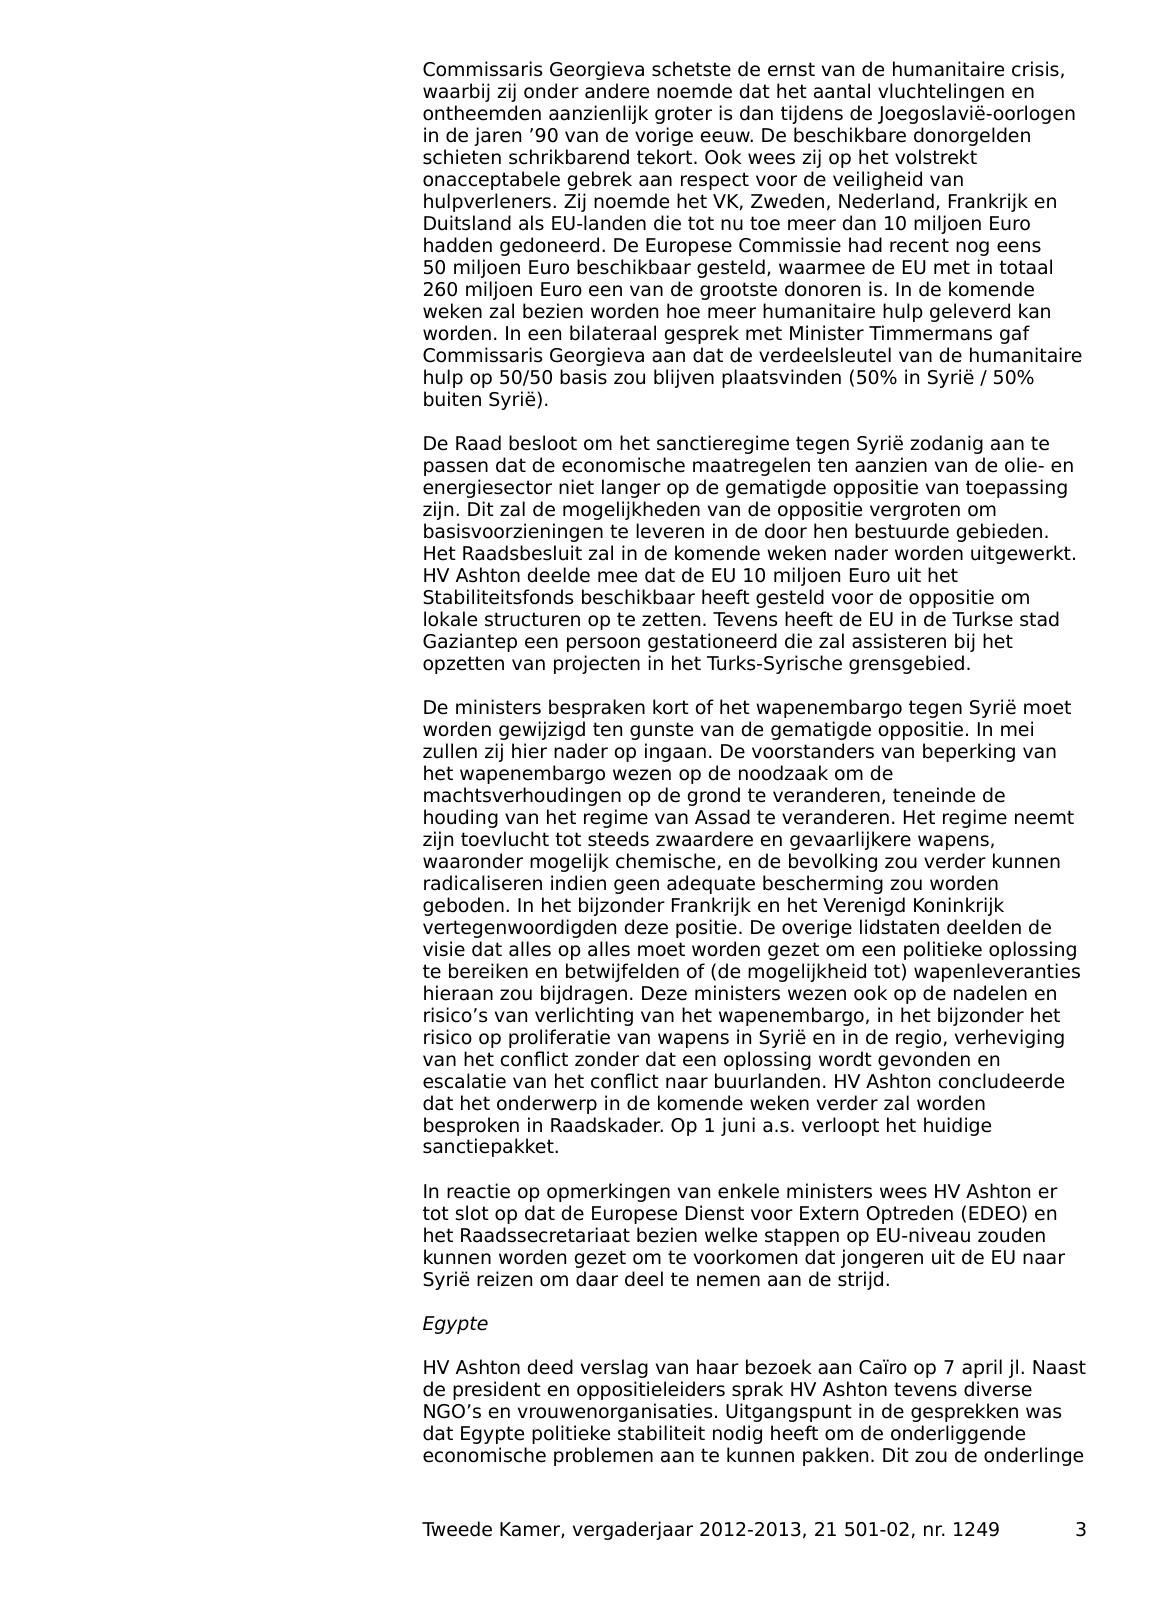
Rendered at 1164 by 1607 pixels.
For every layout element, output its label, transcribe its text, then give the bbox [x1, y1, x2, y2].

text In reactie op opmerkingen van enkele ministers wees HV Ashton er tot slot op dat de Europese Dienst voor Extern Optreden (EDEO) en het Raadssecretariaat bezien welke stappen op EU-niveau zouden kunnen worden gezet om te voorkomen dat jongeren uit de EU naar Syrië reizen om daar deel te nemen aan de strijd. [422, 1181, 1087, 1291]
text De ministers bespraken kort of het wapenembargo tegen Syrië moet worden gewijzigd ten gunste van de gematigde oppositie. In mei zullen zij hier nader op ingaan. De voorstanders van beperking van het wapenembargo wezen op de noodzaak om de machtsverhoudingen op de grond te veranderen, teneinde de houding van het regime van Assad te veranderen. Het regime neemt zijn toevlucht tot steeds zwaardere en gevaarlijkere wapens, waaronder mogelijk chemische, en de bevolking zou verder kunnen radicaliseren indien geen adequate bescherming zou worden geboden. In het bijzonder Frankrijk en het Verenigd Koninkrijk vertegenwoordigden deze positie. De overige lidstaten deelden de visie dat alles op alles moet worden gezet om een politieke oplossing te bereiken en betwijfelden of (de mogelijkheid tot) wapenleveranties hieraan zou bijdragen. Deze ministers wezen ook op de nadelen en risico’s van verlichting van het wapenembargo, in het bijzonder het risico op proliferatie van wapens in Syrië en in de regio, verheviging van het conflict zonder dat een oplossing wordt gevonden en escalatie van het conflict naar buurlanden. HV Ashton concludeerde dat het onderwerp in de komende weken verder zal worden besproken in Raadskader. Op 1 juni a.s. verloopt het huidige sanctiepakket. [422, 697, 1087, 1158]
text De Raad besloot om het sanctieregime tegen Syrië zodanig aan te passen dat de economische maatregelen ten aanzien van de olie- en energiesector niet langer op de gematigde oppositie van toepassing zijn. Dit zal de mogelijkheden van de oppositie vergroten om basisvoorzieningen te leveren in de door hen bestuurde gebieden. Het Raadsbesluit zal in de komende weken nader worden uitgewerkt. HV Ashton deelde mee dat de EU 10 miljoen Euro uit het Stabiliteitsfonds beschikbaar heeft gesteld voor de oppositie om lokale structuren op te zetten. Tevens heeft de EU in de Turkse stad Gaziantep een persoon gestationeerd die zal assisteren bij het opzetten van projecten in het Turks-Syrische grensgebied. [422, 433, 1087, 675]
text Commissaris Georgieva schetste de ernst van de humanitaire crisis, waarbij zij onder andere noemde dat het aantal vluchtelingen en ontheemden aanzienlijk groter is dan tijdens de Joegoslavië-oorlogen in de jaren ’90 van de vorige eeuw. De beschikbare donorgelden schieten schrikbarend tekort. Ook wees zij op het volstrekt onacceptabele gebrek aan respect voor de veiligheid van hulpverleners. Zij noemde het VK, Zweden, Nederland, Frankrijk en Duitsland als EU-landen die tot nu toe meer dan 10 miljoen Euro hadden gedoneerd. De Europese Commissie had recent nog eens 50 miljoen Euro beschikbaar gesteld, waarmee de EU met in totaal 260 miljoen Euro een van de grootste donoren is. In de komende weken zal bezien worden hoe meer humanitaire hulp geleverd kan worden. In een bilateraal gesprek met Minister Timmermans gaf Commissaris Georgieva aan dat de verdeelsleutel van de humanitaire hulp op 50/50 basis zou blijven plaatsvinden (50% in Syrië / 50% buiten Syrië). [422, 59, 1087, 411]
text HV Ashton deed verslag van haar bezoek aan Caïro op 7 april jl. Naast de president en oppositieleiders sprak HV Ashton tevens diverse NGO’s en vrouwenorganisaties. Uitgangspunt in de gesprekken was dat Egypte politieke stabiliteit nodig heeft om de onderliggende economische problemen aan te kunnen pakken. Dit zou de onderlinge [422, 1357, 1087, 1467]
subtitle Egypte [422, 1313, 1087, 1335]
